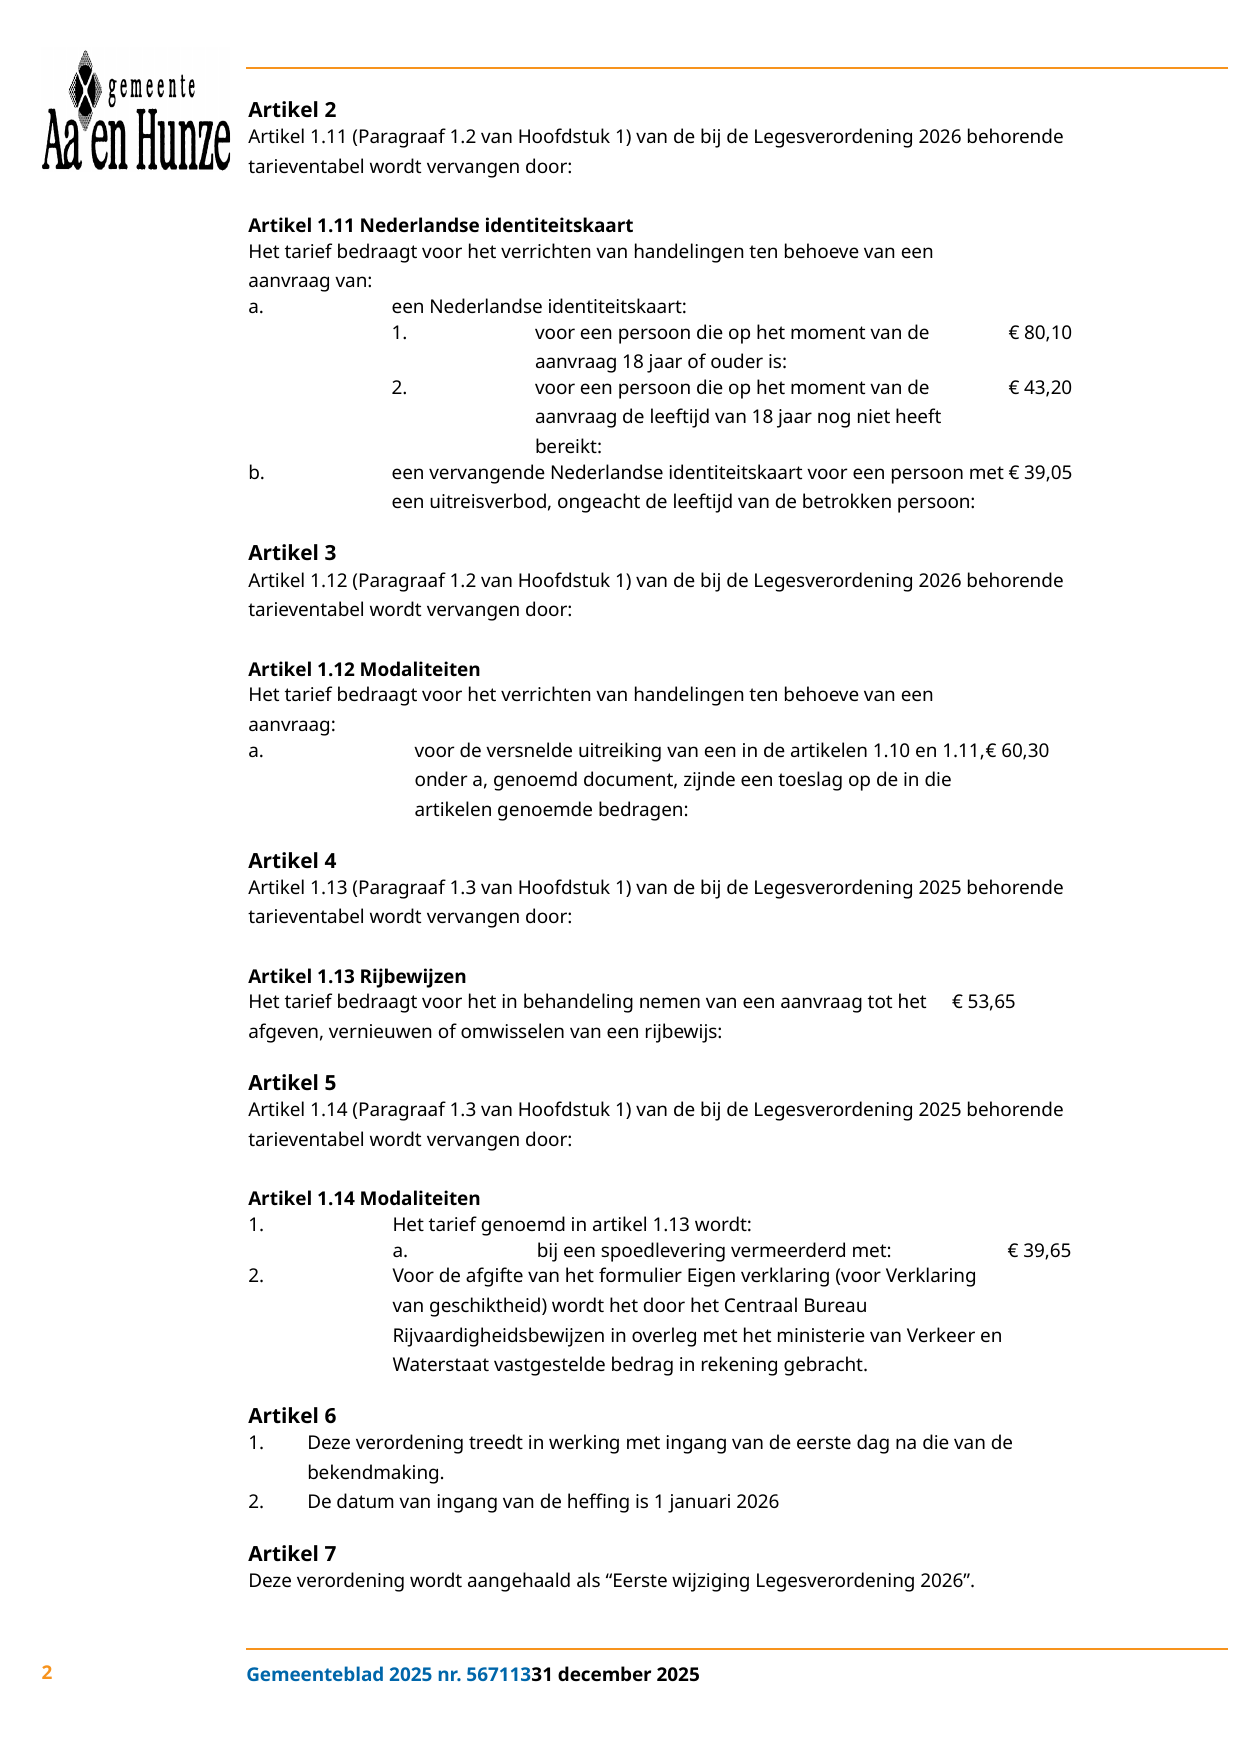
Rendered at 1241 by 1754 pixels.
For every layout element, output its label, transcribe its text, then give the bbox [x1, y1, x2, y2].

text Artikel 4 [248, 846, 1152, 874]
table_cell € 53,65 [952, 989, 1152, 1044]
text Artikel 5 [248, 1068, 1152, 1097]
table_cell Het tarief bedraagt voor het verrichten van handelingen ten behoeve van een aanvraag van: [248, 238, 1008, 293]
table_cell 1. [248, 1211, 392, 1237]
table_cell [1007, 1263, 1152, 1377]
table_cell 2. [391, 374, 535, 459]
picture [41, 47, 231, 172]
table_cell a. [248, 293, 391, 319]
table_cell [1008, 238, 1152, 293]
text Artikel 2 [248, 95, 1152, 123]
table_cell Voor de afgifte van het formulier Eigen verklaring (voor Verklaring van geschiktheid) wordt het door het Centraal Bureau Rijvaardigheidsbewijzen in overleg met het ministerie van Verkeer en Waterstaat vastgestelde bedrag in rekening gebracht. [392, 1263, 1007, 1377]
table_cell een vervangende Nederlandse identiteitskaart voor een persoon met een uitreisverbod, ongeacht de leeftijd van de betrokken persoon: [391, 459, 1008, 514]
table_cell voor de versnelde uitreiking van een in de artikelen 1.10 en 1.11, onder a, genoemd document, zijnde een toeslag op de in die artikelen genoemde bedragen: [414, 737, 985, 822]
text Artikel 6 [248, 1401, 1152, 1429]
table_cell bij een spoedlevering vermeerderd met: [537, 1237, 1007, 1263]
table_cell [248, 1237, 392, 1263]
table_cell Het tarief bedraagt voor het in behandeling nemen van een aanvraag tot het afgeven, vernieuwen of omwisselen van een rijbewijs: [248, 989, 952, 1044]
table_cell € 39,65 [1007, 1237, 1152, 1263]
table_cell [985, 681, 1152, 737]
list Deze verordening treedt in werking met ingang van de eerste dag na die van de bekendmaking. [248, 1429, 1152, 1485]
table_cell a. [248, 737, 414, 822]
table_header [1008, 212, 1152, 238]
table_cell Het tarief bedraagt voor het verrichten van handelingen ten behoeve van een aanvraag: [248, 681, 985, 737]
table_cell € 60,30 [985, 737, 1152, 822]
table_header [952, 963, 1152, 989]
text Artikel 1.12 (Paragraaf 1.2 van Hoofdstuk 1) van de bij de Legesverordening 2026 behorende tarieventabel wordt vervangen door: [248, 567, 1152, 622]
table_header Artikel 1.11 Nederlandse identiteitskaart [248, 212, 1008, 238]
table_header Artikel 1.14 Modaliteiten [248, 1185, 1007, 1211]
table_cell 2. [248, 1263, 392, 1377]
table_cell voor een persoon die op het moment van de aanvraag de leeftijd van 18 jaar nog niet heeft bereikt: [535, 374, 1008, 459]
text Artikel 3 [248, 538, 1152, 567]
table_cell voor een persoon die op het moment van de aanvraag 18 jaar of ouder is: [535, 319, 1008, 374]
list De datum van ingang van de heffing is 1 januari 2026 [248, 1489, 1152, 1514]
table_header [1007, 1185, 1152, 1211]
table_cell [248, 319, 391, 374]
table_cell [248, 374, 391, 459]
table_cell € 39,05 [1008, 459, 1152, 514]
table_cell [1007, 1211, 1152, 1237]
table_cell een Nederlandse identiteitskaart: [391, 293, 1008, 319]
text Artikel 1.11 (Paragraaf 1.2 van Hoofdstuk 1) van de bij de Legesverordening 2026 behorende tarieventabel wordt vervangen door: [248, 123, 1152, 178]
table_header [985, 656, 1152, 681]
table_cell 1. [391, 319, 535, 374]
table_cell b. [248, 459, 391, 514]
table_header Artikel 1.13 Rijbewijzen [248, 963, 952, 989]
table_cell € 80,10 [1008, 319, 1152, 374]
text Artikel 1.13 (Paragraaf 1.3 van Hoofdstuk 1) van de bij de Legesverordening 2025 behorende tarieventabel wordt vervangen door: [248, 874, 1152, 929]
text Deze verordening wordt aangehaald als “Eerste wijziging Legesverordening 2026”. [248, 1568, 1152, 1593]
table_cell Het tarief genoemd in artikel 1.13 wordt: [392, 1211, 1007, 1237]
table_cell a. [392, 1237, 537, 1263]
table_header Artikel 1.12 Modaliteiten [248, 656, 985, 681]
table_cell € 43,20 [1008, 374, 1152, 459]
table_cell [1008, 293, 1152, 319]
text Artikel 1.14 (Paragraaf 1.3 van Hoofdstuk 1) van de bij de Legesverordening 2025 behorende tarieventabel wordt vervangen door: [248, 1097, 1152, 1152]
text Artikel 7 [248, 1539, 1152, 1568]
